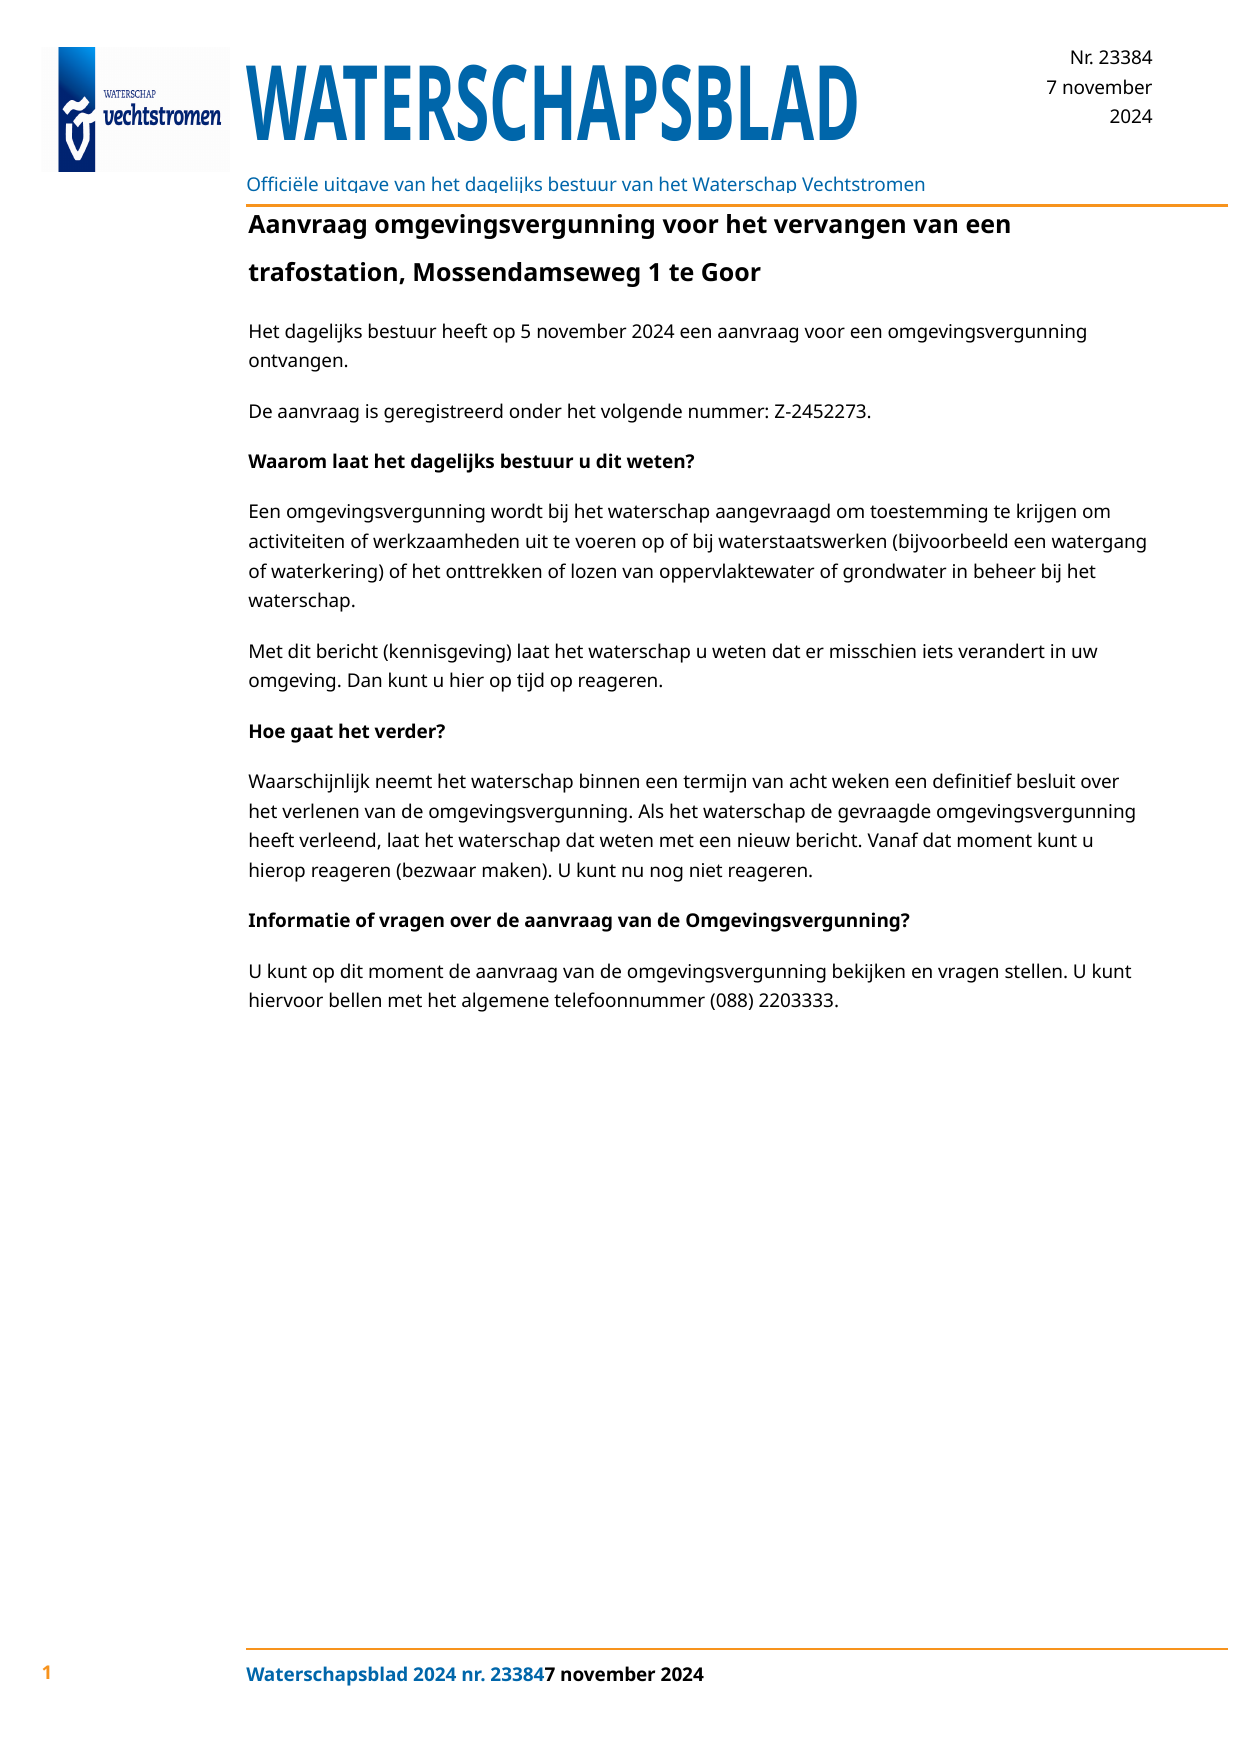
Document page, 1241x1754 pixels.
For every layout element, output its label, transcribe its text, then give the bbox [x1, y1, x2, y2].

text Informatie of vragen over de aanvraag van de Omgevingsvergunning? [248, 907, 1152, 933]
text Het dagelijks bestuur heeft op 5 november 2024 een aanvraag voor een omgevingsvergunning ontvangen. [248, 318, 1152, 373]
text Aanvraag omgevingsvergunning voor het vervangen van een trafostation, Mossendamseweg 1 te Goor [248, 207, 1152, 288]
picture [41, 47, 231, 172]
text Met dit bericht (kennisgeving) laat het waterschap u weten dat er misschien iets verandert in uw omgeving. Dan kunt u hier op tijd op reageren. [248, 638, 1152, 693]
text U kunt op dit moment de aanvraag van de omgevingsvergunning bekijken en vragen stellen. U kunt hiervoor bellen met het algemene telefoonnummer (088) 2203333. [248, 958, 1152, 1013]
text Waarom laat het dagelijks bestuur u dit weten? [248, 448, 1152, 474]
text Hoe gaat het verder? [248, 718, 1152, 744]
text Waarschijnlijk neemt het waterschap binnen een termijn van acht weken een definitief besluit over het verlenen van de omgevingsvergunning. Als het waterschap de gevraagde omgevingsvergunning heeft verleend, laat het waterschap dat weten met een nieuw bericht. Vanaf dat moment kunt u hierop reageren (bezwaar maken). U kunt nu nog niet reageren. [248, 768, 1152, 883]
text De aanvraag is geregistreerd onder het volgende nummer: Z-2452273. [248, 398, 1152, 424]
text Een omgevingsvergunning wordt bij het waterschap aangevraagd om toestemming te krijgen om activiteiten of werkzaamheden uit te voeren op of bij waterstaatswerken (bijvoorbeeld een watergang of waterkering) of het onttrekken of lozen van oppervlaktewater of grondwater in beheer bij het waterschap. [248, 499, 1152, 613]
